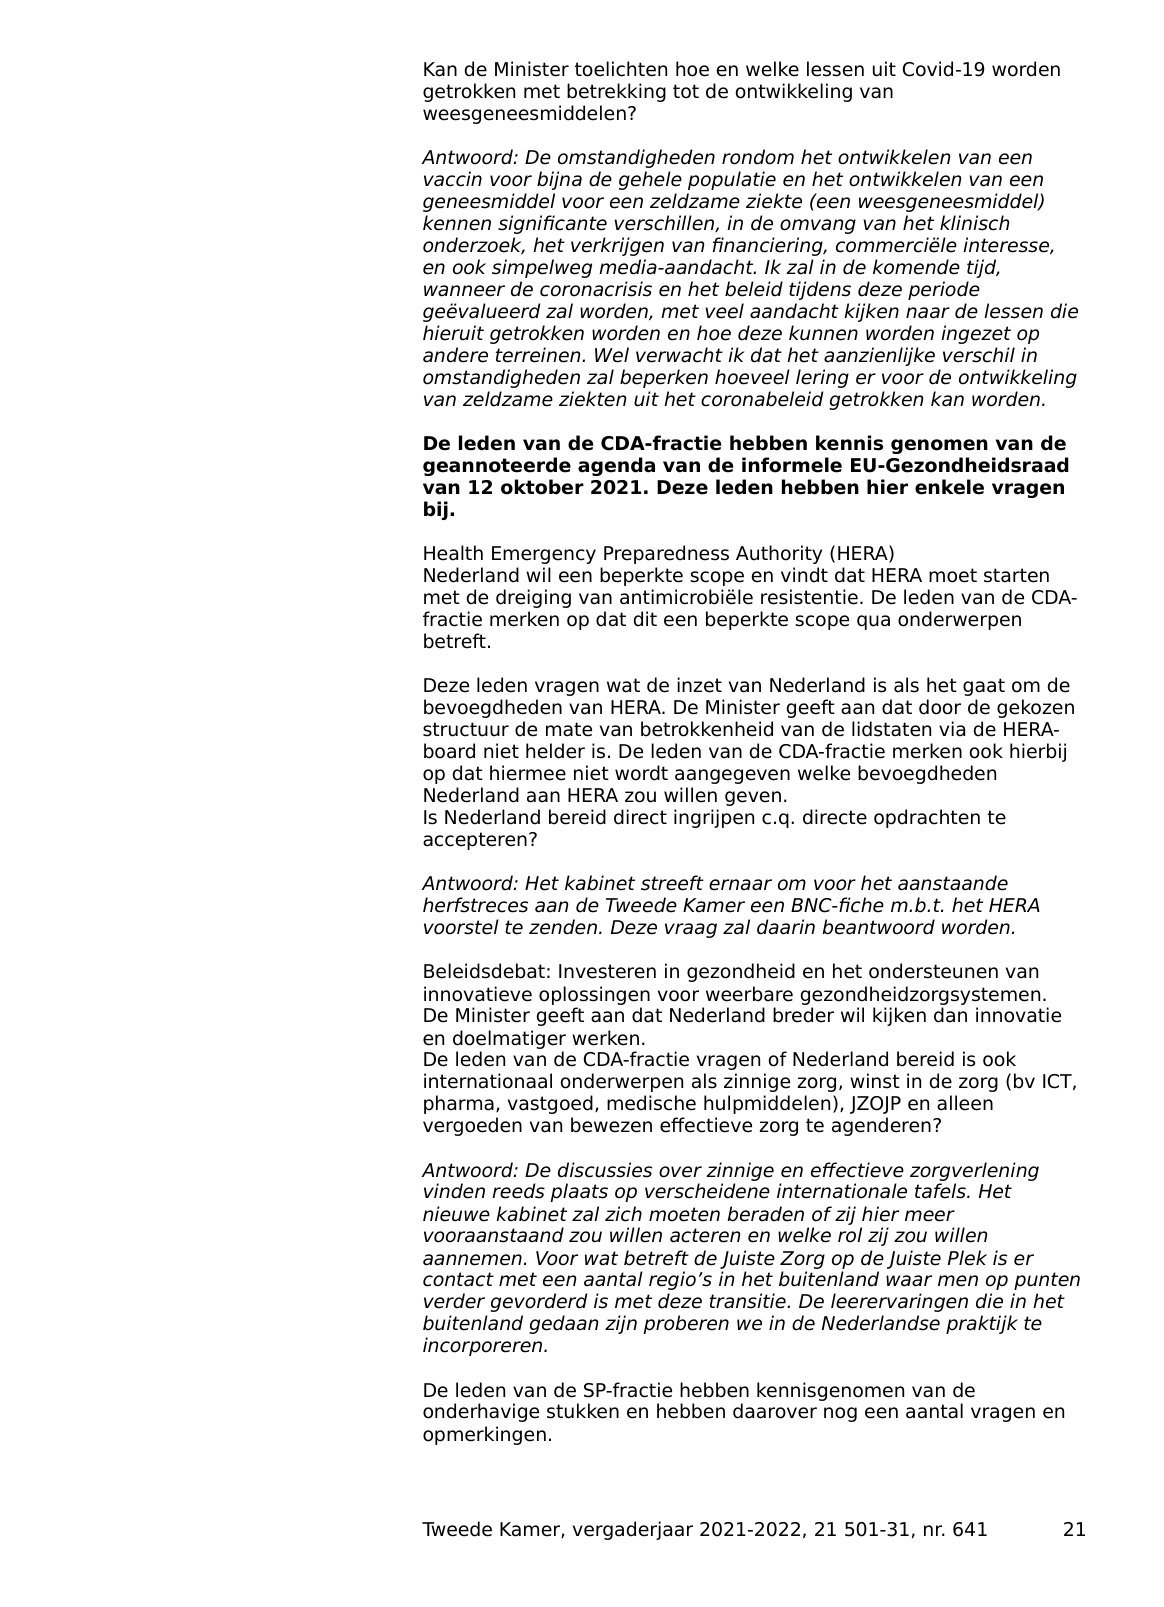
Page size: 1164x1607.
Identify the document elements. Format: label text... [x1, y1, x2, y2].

text Kan de Minister toelichten hoe en welke lessen uit Covid-19 worden getrokken met betrekking tot de ontwikkeling van weesgeneesmiddelen? [422, 59, 1087, 125]
text Is Nederland bereid direct ingrijpen c.q. directe opdrachten te accepteren? [422, 807, 1087, 851]
text De leden van de CDA-fractie hebben kennis genomen van de geannoteerde agenda van de informele EU-Gezondheidsraad van 12 oktober 2021. Deze leden hebben hier enkele vragen bij. [422, 433, 1087, 521]
text Nederland wil een beperkte scope en vindt dat HERA moet starten met de dreiging van antimicrobiële resistentie. De leden van de CDA-fractie merken op dat dit een beperkte scope qua onderwerpen betreft. [422, 565, 1087, 653]
text Deze leden vragen wat de inzet van Nederland is als het gaat om de bevoegdheden van HERA. De Minister geeft aan dat door de gekozen structuur de mate van betrokkenheid van de lidstaten via de HERA-board niet helder is. De leden van de CDA-fractie merken ook hierbij op dat hiermee niet wordt aangegeven welke bevoegdheden Nederland aan HERA zou willen geven. [422, 675, 1087, 807]
text De leden van de SP-fractie hebben kennisgenomen van de onderhavige stukken en hebben daarover nog een aantal vragen en opmerkingen. [422, 1379, 1087, 1445]
text De Minister geeft aan dat Nederland breder wil kijken dan innovatie en doelmatiger werken. [422, 1005, 1087, 1049]
text Beleidsdebat: Investeren in gezondheid en het ondersteunen van innovatieve oplossingen voor weerbare gezondheidzorgsystemen. [422, 961, 1087, 1005]
text Antwoord: De discussies over zinnige en effectieve zorgverlening vinden reeds plaats op verscheidene internationale tafels. Het nieuwe kabinet zal zich moeten beraden of zij hier meer vooraanstaand zou willen acteren en welke rol zij zou willen aannemen. Voor wat betreft de Juiste Zorg op de Juiste Plek is er contact met een aantal regio’s in het buitenland waar men op punten verder gevorderd is met deze transitie. De leerervaringen die in het buitenland gedaan zijn proberen we in de Nederlandse praktijk te incorporeren. [422, 1159, 1087, 1357]
text Antwoord: Het kabinet streeft ernaar om voor het aanstaande herfstreces aan de Tweede Kamer een BNC-fiche m.b.t. het HERA voorstel te zenden. Deze vraag zal daarin beantwoord worden. [422, 873, 1087, 939]
text Health Emergency Preparedness Authority (HERA) [422, 543, 1087, 565]
text De leden van de CDA-fractie vragen of Nederland bereid is ook internationaal onderwerpen als zinnige zorg, winst in de zorg (bv ICT, pharma, vastgoed, medische hulpmiddelen), JZOJP en alleen vergoeden van bewezen effectieve zorg te agenderen? [422, 1049, 1087, 1137]
text Antwoord: De omstandigheden rondom het ontwikkelen van een vaccin voor bijna de gehele populatie en het ontwikkelen van een geneesmiddel voor een zeldzame ziekte (een weesgeneesmiddel) kennen significante verschillen, in de omvang van het klinisch onderzoek, het verkrijgen van financiering, commerciële interesse, en ook simpelweg media-aandacht. Ik zal in de komende tijd, wanneer de coronacrisis en het beleid tijdens deze periode geëvalueerd zal worden, met veel aandacht kijken naar de lessen die hieruit getrokken worden en hoe deze kunnen worden ingezet op andere terreinen. Wel verwacht ik dat het aanzienlijke verschil in omstandigheden zal beperken hoeveel lering er voor de ontwikkeling van zeldzame ziekten uit het coronabeleid getrokken kan worden. [422, 147, 1087, 411]
